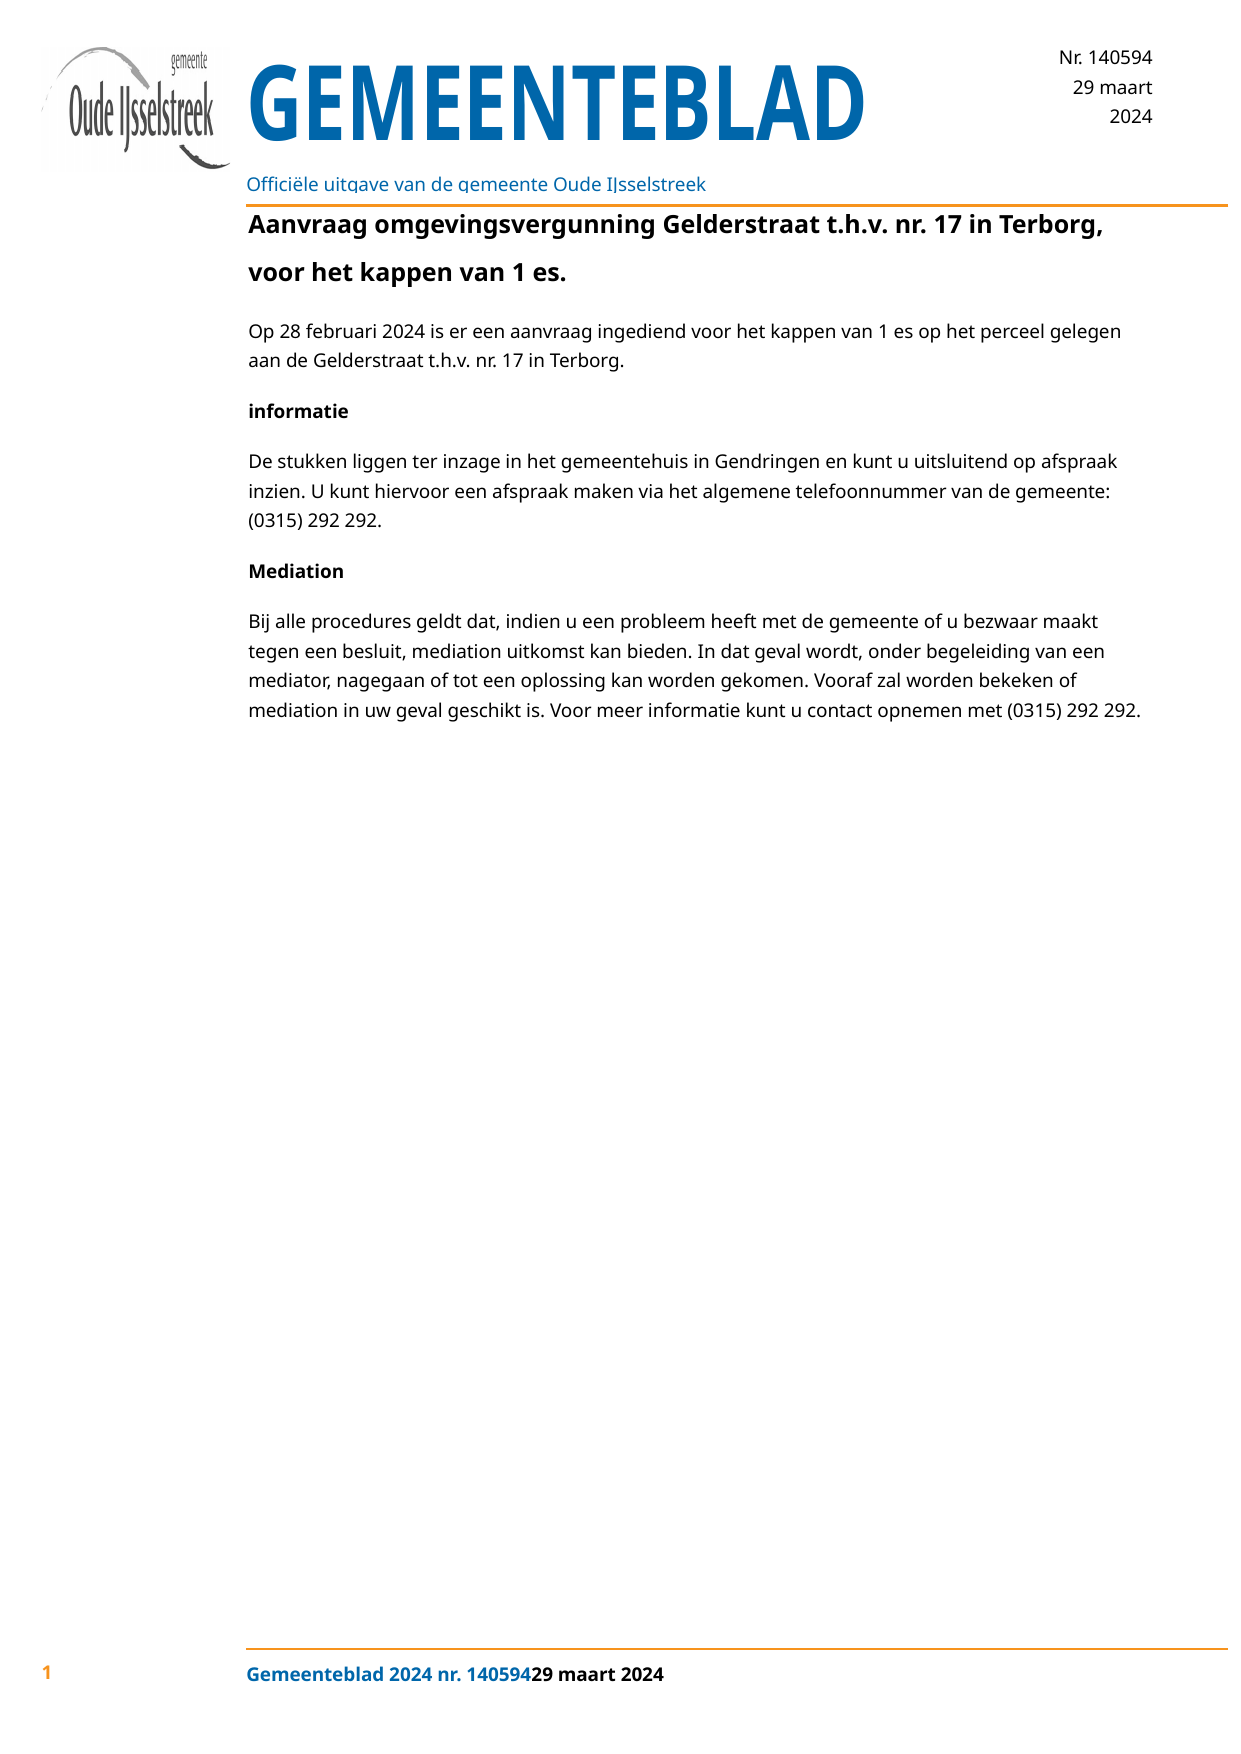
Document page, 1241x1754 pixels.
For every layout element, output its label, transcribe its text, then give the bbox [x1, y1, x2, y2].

text Op 28 februari 2024 is er een aanvraag ingediend voor het kappen van 1 es op het perceel gelegen aan de Gelderstraat t.h.v. nr. 17 in Terborg. [248, 318, 1152, 373]
text De stukken liggen ter inzage in het gemeentehuis in Gendringen en kunt u uitsluitend op afspraak inzien. U kunt hiervoor een afspraak maken via het algemene telefoonnummer van de gemeente: (0315) 292 292. [248, 448, 1152, 533]
picture [41, 47, 231, 172]
text Mediation [248, 558, 1152, 584]
text informatie [248, 398, 1152, 424]
text Aanvraag omgevingsvergunning Gelderstraat t.h.v. nr. 17 in Terborg, voor het kappen van 1 es. [248, 207, 1152, 288]
text Bij alle procedures geldt dat, indien u een probleem heeft met de gemeente of u bezwaar maakt tegen een besluit, mediation uitkomst kan bieden. In dat geval wordt, onder begeleiding van een mediator, nagegaan of tot een oplossing kan worden gekomen. Vooraf zal worden bekeken of mediation in uw geval geschikt is. Voor meer informatie kunt u contact opnemen met (0315) 292 292. [248, 608, 1152, 723]
